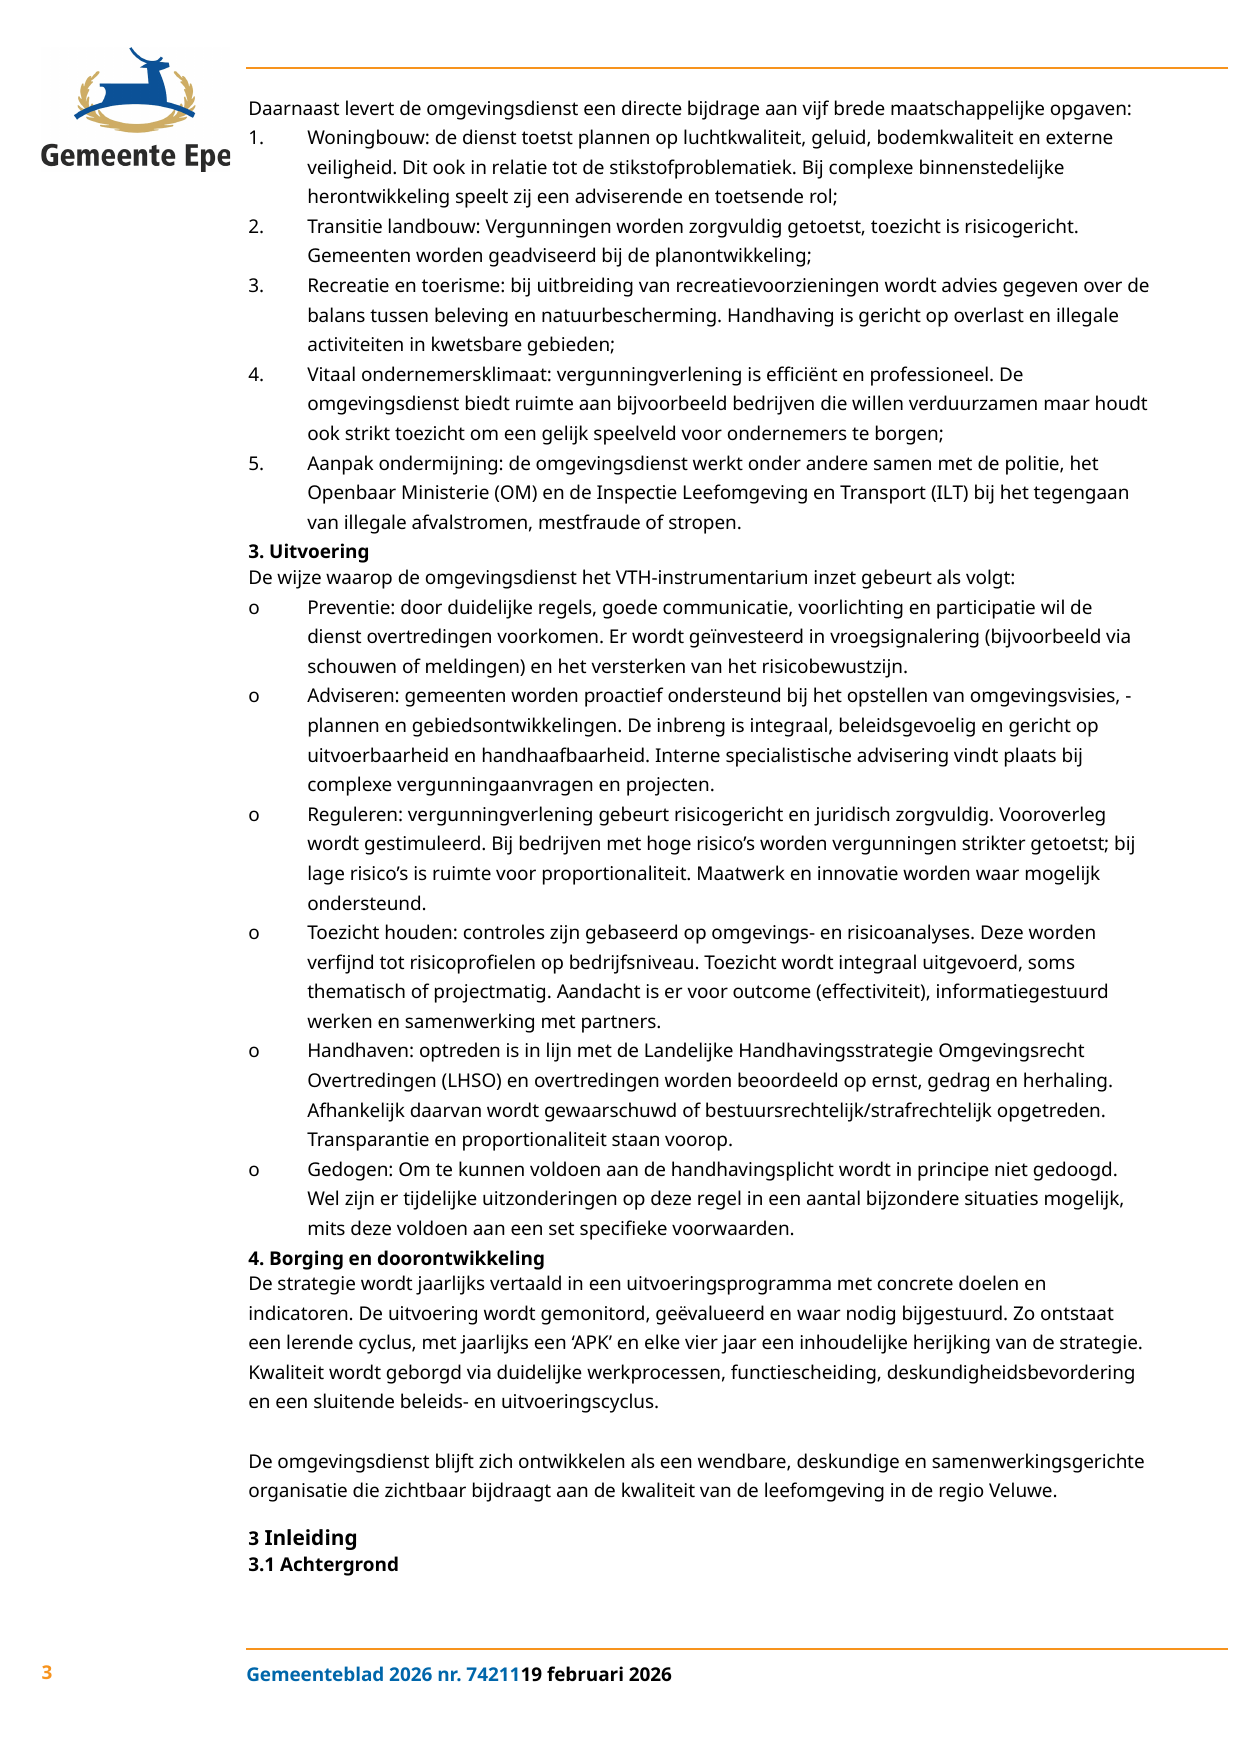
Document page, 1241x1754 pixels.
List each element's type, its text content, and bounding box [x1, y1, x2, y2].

list Vitaal ondernemersklimaat: vergunningverlening is efficiënt en professioneel. De omgevingsdienst biedt ruimte aan bijvoorbeeld bedrijven die willen verduurzamen maar houdt ook strikt toezicht om een gelijk speelveld voor ondernemers te borgen; [248, 361, 1152, 446]
list Toezicht houden: controles zijn gebaseerd op omgevings- en risicoanalyses. Deze worden verfijnd tot risicoprofielen op bedrijfsniveau. Toezicht wordt integraal uitgevoerd, soms thematisch of projectmatig. Aandacht is er voor outcome (effectiviteit), informatiegestuurd werken en samenwerking met partners. [248, 919, 1152, 1034]
text 3.1 Achtergrond [248, 1552, 1152, 1577]
list Woningbouw: de dienst toetst plannen op luchtkwaliteit, geluid, bodemkwaliteit en externe veiligheid. Dit ook in relatie tot de stikstofproblematiek. Bij complexe binnenstedelijke herontwikkeling speelt zij een adviserende en toetsende rol; [248, 124, 1152, 209]
text De omgevingsdienst blijft zich ontwikkelen als een wendbare, deskundige en samenwerkingsgerichte organisatie die zichtbaar bijdraagt aan de kwaliteit van de leefomgeving in de regio Veluwe. [248, 1448, 1152, 1503]
text Daarnaast levert de omgevingsdienst een directe bijdrage aan vijf brede maatschappelijke opgaven: [248, 95, 1152, 121]
text 3. Uitvoering [248, 538, 1152, 564]
list Gedogen: Om te kunnen voldoen aan de handhavingsplicht wordt in principe niet gedoogd. Wel zijn er tijdelijke uitzonderingen op deze regel in een aantal bijzondere situaties mogelijk, mits deze voldoen aan een set specifieke voorwaarden. [248, 1156, 1152, 1241]
text De wijze waarop de omgevingsdienst het VTH-instrumentarium inzet gebeurt als volgt: [248, 564, 1152, 590]
list Transitie landbouw: Vergunningen worden zorgvuldig getoetst, toezicht is risicogericht. Gemeenten worden geadviseerd bij de planontwikkeling; [248, 213, 1152, 268]
list Adviseren: gemeenten worden proactief ondersteund bij het opstellen van omgevingsvisies, -plannen en gebiedsontwikkelingen. De inbreng is integraal, beleidsgevoelig en gericht op uitvoerbaarheid en handhaafbaarheid. Interne specialistische advisering vindt plaats bij complexe vergunningaanvragen en projecten. [248, 683, 1152, 797]
list Recreatie en toerisme: bij uitbreiding van recreatievoorzieningen wordt advies gegeven over de balans tussen beleving en natuurbescherming. Handhaving is gericht op overlast en illegale activiteiten in kwetsbare gebieden; [248, 272, 1152, 357]
text 3 Inleiding [248, 1523, 1152, 1552]
list Preventie: door duidelijke regels, goede communicatie, voorlichting en participatie wil de dienst overtredingen voorkomen. Er wordt geïnvesteerd in vroegsignalering (bijvoorbeeld via schouwen of meldingen) en het versterken van het risicobewustzijn. [248, 594, 1152, 679]
list Reguleren: vergunningverlening gebeurt risicogericht en juridisch zorgvuldig. Vooroverleg wordt gestimuleerd. Bij bedrijven met hoge risico’s worden vergunningen strikter getoetst; bij lage risico’s is ruimte voor proportionaliteit. Maatwerk en innovatie worden waar mogelijk ondersteund. [248, 801, 1152, 915]
text De strategie wordt jaarlijks vertaald in een uitvoeringsprogramma met concrete doelen en indicatoren. De uitvoering wordt gemonitord, geëvalueerd en waar nodig bijgestuurd. Zo ontstaat een lerende cyclus, met jaarlijks een ‘APK’ en elke vier jaar een inhoudelijke herijking van de strategie. Kwaliteit wordt geborgd via duidelijke werkprocessen, functiescheiding, deskundigheidsbevordering en een sluitende beleids- en uitvoeringscyclus. [248, 1270, 1152, 1414]
list Aanpak ondermijning: de omgevingsdienst werkt onder andere samen met de politie, het Openbaar Ministerie (OM) en de Inspectie Leefomgeving en Transport (ILT) bij het tegengaan van illegale afvalstromen, mestfraude of stropen. [248, 450, 1152, 535]
text 4. Borging en doorontwikkeling [248, 1245, 1152, 1270]
list Handhaven: optreden is in lijn met de Landelijke Handhavingsstrategie Omgevingsrecht Overtredingen (LHSO) en overtredingen worden beoordeeld op ernst, gedrag en herhaling. Afhankelijk daarvan wordt gewaarschuwd of bestuursrechtelijk/strafrechtelijk opgetreden. Transparantie en proportionaliteit staan voorop. [248, 1038, 1152, 1152]
picture [41, 47, 231, 172]
